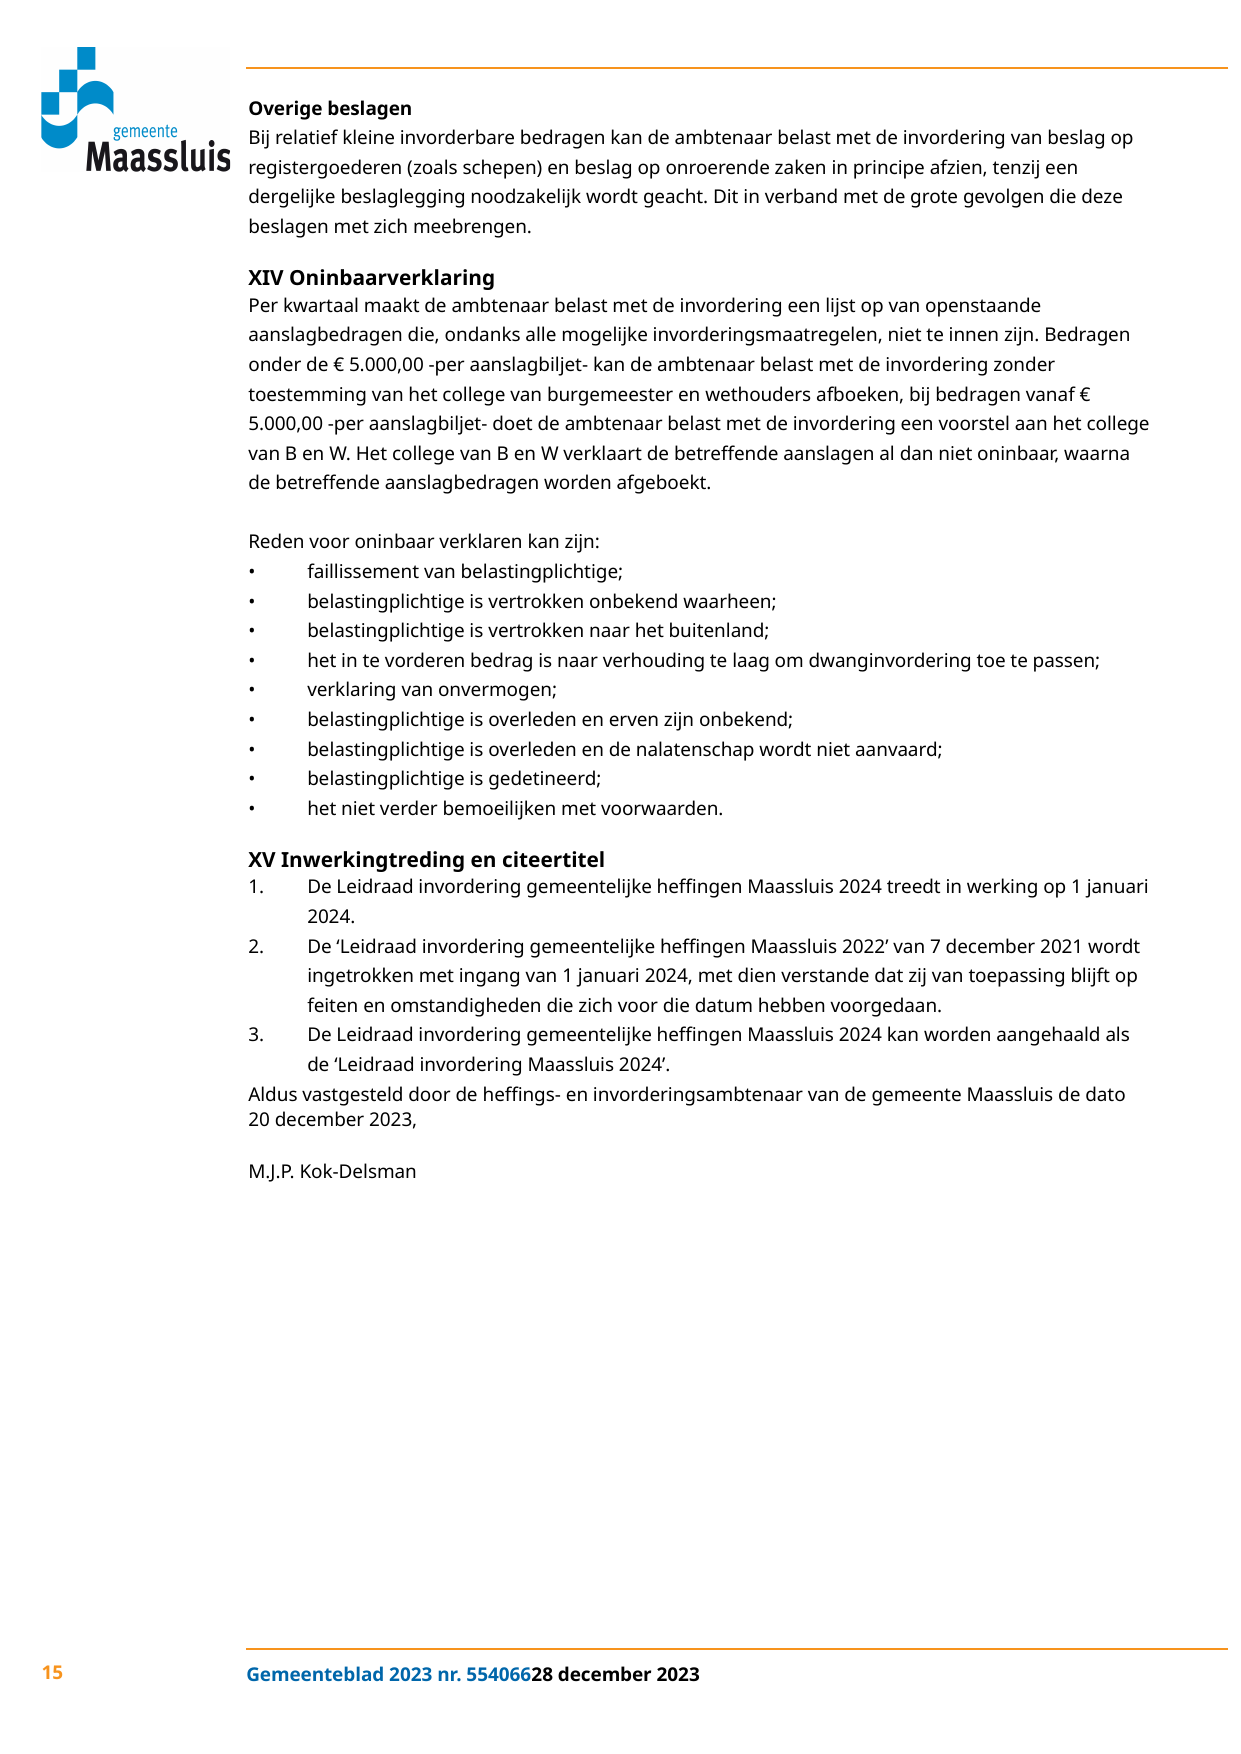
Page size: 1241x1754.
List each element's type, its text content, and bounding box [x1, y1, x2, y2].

list De ‘Leidraad invordering gemeentelijke heffingen Maassluis 2022’ van 7 december 2021 wordt ingetrokken met ingang van 1 januari 2024, met dien verstande dat zij van toepassing blijft op feiten en omstandigheden die zich voor die datum hebben voorgedaan. [248, 933, 1152, 1018]
list De Leidraad invordering gemeentelijke heffingen Maassluis 2024 kan worden aangehaald als de ‘Leidraad invordering Maassluis 2024’. [248, 1022, 1152, 1077]
text Reden voor oninbaar verklaren kan zijn: [248, 529, 1152, 554]
list belastingplichtige is overleden en de nalatenschap wordt niet aanvaard; [248, 736, 1152, 761]
list belastingplichtige is overleden en erven zijn onbekend; [248, 706, 1152, 732]
text M.J.P. Kok-Delsman [248, 1158, 1152, 1184]
text XV Inwerkingtreding en citeertitel [248, 845, 1152, 874]
picture [41, 47, 77, 92]
list verklaring van onvermogen; [248, 677, 1152, 702]
text Overige beslagen [248, 95, 1152, 121]
picture [41, 47, 231, 172]
list het in te vorderen bedrag is naar verhouding te laag om dwanginvordering toe te passen; [248, 647, 1152, 673]
list faillissement van belastingplichtige; [248, 558, 1152, 584]
text Per kwartaal maakt de ambtenaar belast met de invordering een lijst op van openstaande aanslagbedragen die, ondanks alle mogelijke invorderingsmaatregelen, niet te innen zijn. Bedragen onder de € 5.000,00 -per aanslagbiljet- kan de ambtenaar belast met de invordering zonder toestemming van het college van burgemeester en wethouders afboeken, bij bedragen vanaf € 5.000,00 -per aanslagbiljet- doet de ambtenaar belast met de invordering een voorstel aan het college van B en W. Het college van B en W verklaart de betreffende aanslagen al dan niet oninbaar, waarna de betreffende aanslagbedragen worden afgeboekt. [248, 292, 1152, 495]
list belastingplichtige is gedetineerd; [248, 765, 1152, 791]
list De Leidraad invordering gemeentelijke heffingen Maassluis 2024 treedt in werking op 1 januari 2024. [248, 874, 1152, 929]
list belastingplichtige is vertrokken onbekend waarheen; [248, 588, 1152, 613]
text Bij relatief kleine invorderbare bedragen kan de ambtenaar belast met de invordering van beslag op registergoederen (zoals schepen) en beslag op onroerende zaken in principe afzien, tenzij een dergelijke beslaglegging noodzakelijk wordt geacht. Dit in verband met de grote gevolgen die deze beslagen met zich meebrengen. [248, 124, 1152, 239]
text Aldus vastgesteld door de heffings- en invorderingsambtenaar van de gemeente Maassluis de dato 20 december 2023, [248, 1081, 1152, 1132]
list belastingplichtige is vertrokken naar het buitenland; [248, 617, 1152, 643]
list het niet verder bemoeilijken met voorwaarden. [248, 795, 1152, 821]
text XIV Oninbaarverklaring [248, 263, 1152, 292]
